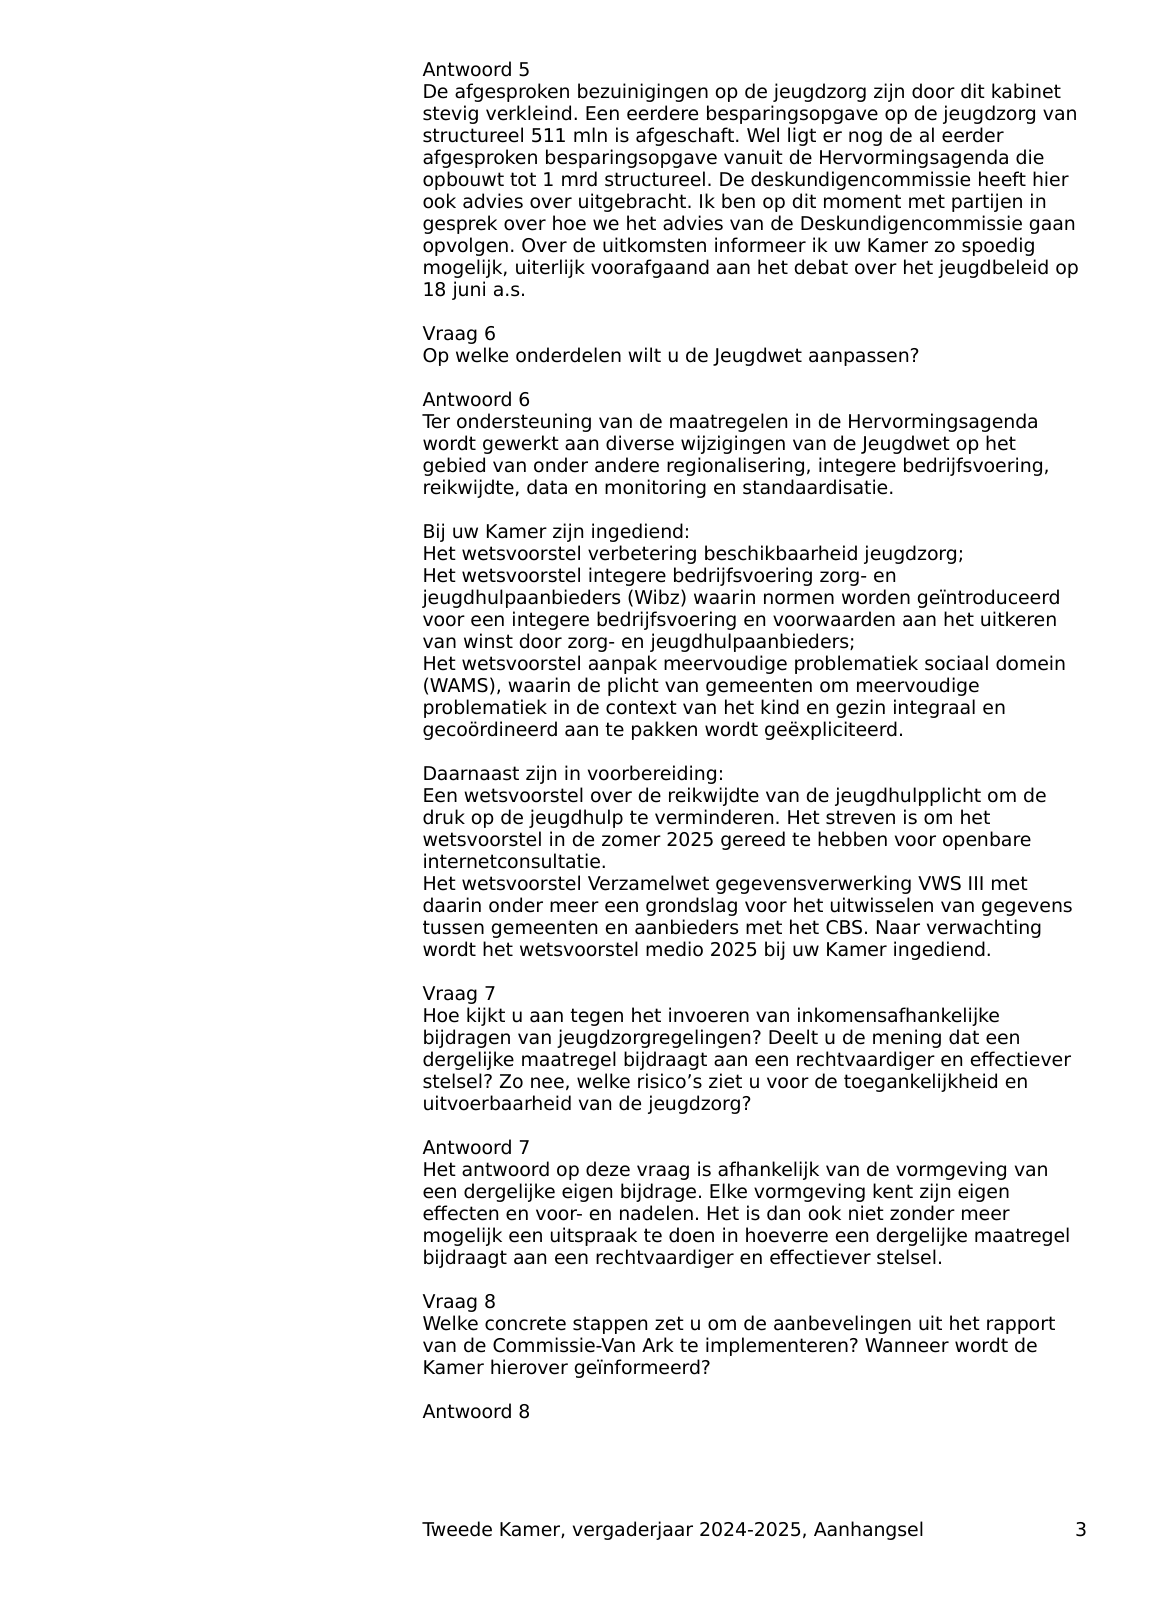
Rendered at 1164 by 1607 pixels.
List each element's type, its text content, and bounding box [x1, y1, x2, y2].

text Antwoord 5 [422, 59, 1087, 81]
text Antwoord 8 [422, 1401, 1087, 1423]
text Vraag 8 [422, 1291, 1087, 1313]
text Het wetsvoorstel aanpak meervoudige problematiek sociaal domein (WAMS), waarin de plicht van gemeenten om meervoudige problematiek in de context van het kind en gezin integraal en gecoördineerd aan te pakken wordt geëxpliciteerd. [422, 653, 1087, 741]
text Bij uw Kamer zijn ingediend: [422, 521, 1087, 543]
text De afgesproken bezuinigingen op de jeugdzorg zijn door dit kabinet stevig verkleind. Een eerdere besparingsopgave op de jeugdzorg van structureel 511 mln is afgeschaft. Wel ligt er nog de al eerder afgesproken besparingsopgave vanuit de Hervormingsagenda die opbouwt tot 1 mrd structureel. De deskundigencommissie heeft hier ook advies over uitgebracht. Ik ben op dit moment met partijen in gesprek over hoe we het advies van de Deskundigencommissie gaan opvolgen. Over de uitkomsten informeer ik uw Kamer zo spoedig mogelijk, uiterlijk voorafgaand aan het debat over het jeugdbeleid op 18 juni a.s. [422, 81, 1087, 301]
text Op welke onderdelen wilt u de Jeugdwet aanpassen? [422, 345, 1087, 367]
text Het wetsvoorstel verbetering beschikbaarheid jeugdzorg; [422, 543, 1087, 565]
text Daarnaast zijn in voorbereiding: [422, 763, 1087, 785]
text Een wetsvoorstel over de reikwijdte van de jeugdhulpplicht om de druk op de jeugdhulp te verminderen. Het streven is om het wetsvoorstel in de zomer 2025 gereed te hebben voor openbare internetconsultatie. [422, 785, 1087, 873]
text Antwoord 6 [422, 389, 1087, 411]
text Vraag 7 [422, 983, 1087, 1005]
text Het wetsvoorstel Verzamelwet gegevensverwerking VWS III met daarin onder meer een grondslag voor het uitwisselen van gegevens tussen gemeenten en aanbieders met het CBS. Naar verwachting wordt het wetsvoorstel medio 2025 bij uw Kamer ingediend. [422, 873, 1087, 961]
text Antwoord 7 [422, 1137, 1087, 1159]
text Het antwoord op deze vraag is afhankelijk van de vormgeving van een dergelijke eigen bijdrage. Elke vormgeving kent zijn eigen effecten en voor- en nadelen. Het is dan ook niet zonder meer mogelijk een uitspraak te doen in hoeverre een dergelijke maatregel bijdraagt aan een rechtvaardiger en effectiever stelsel. [422, 1159, 1087, 1269]
text Vraag 6 [422, 323, 1087, 345]
text Welke concrete stappen zet u om de aanbevelingen uit het rapport van de Commissie-Van Ark te implementeren? Wanneer wordt de Kamer hierover geïnformeerd? [422, 1313, 1087, 1379]
text Ter ondersteuning van de maatregelen in de Hervormingsagenda wordt gewerkt aan diverse wijzigingen van de Jeugdwet op het gebied van onder andere regionalisering, integere bedrijfsvoering, reikwijdte, data en monitoring en standaardisatie. [422, 411, 1087, 499]
text Het wetsvoorstel integere bedrijfsvoering zorg- en jeugdhulpaanbieders (Wibz) waarin normen worden geïntroduceerd voor een integere bedrijfsvoering en voorwaarden aan het uitkeren van winst door zorg- en jeugdhulpaanbieders; [422, 565, 1087, 653]
text Hoe kijkt u aan tegen het invoeren van inkomensafhankelijke bijdragen van jeugdzorgregelingen? Deelt u de mening dat een dergelijke maatregel bijdraagt aan een rechtvaardiger en effectiever stelsel? Zo nee, welke risico’s ziet u voor de toegankelijkheid en uitvoerbaarheid van de jeugdzorg? [422, 1005, 1087, 1115]
